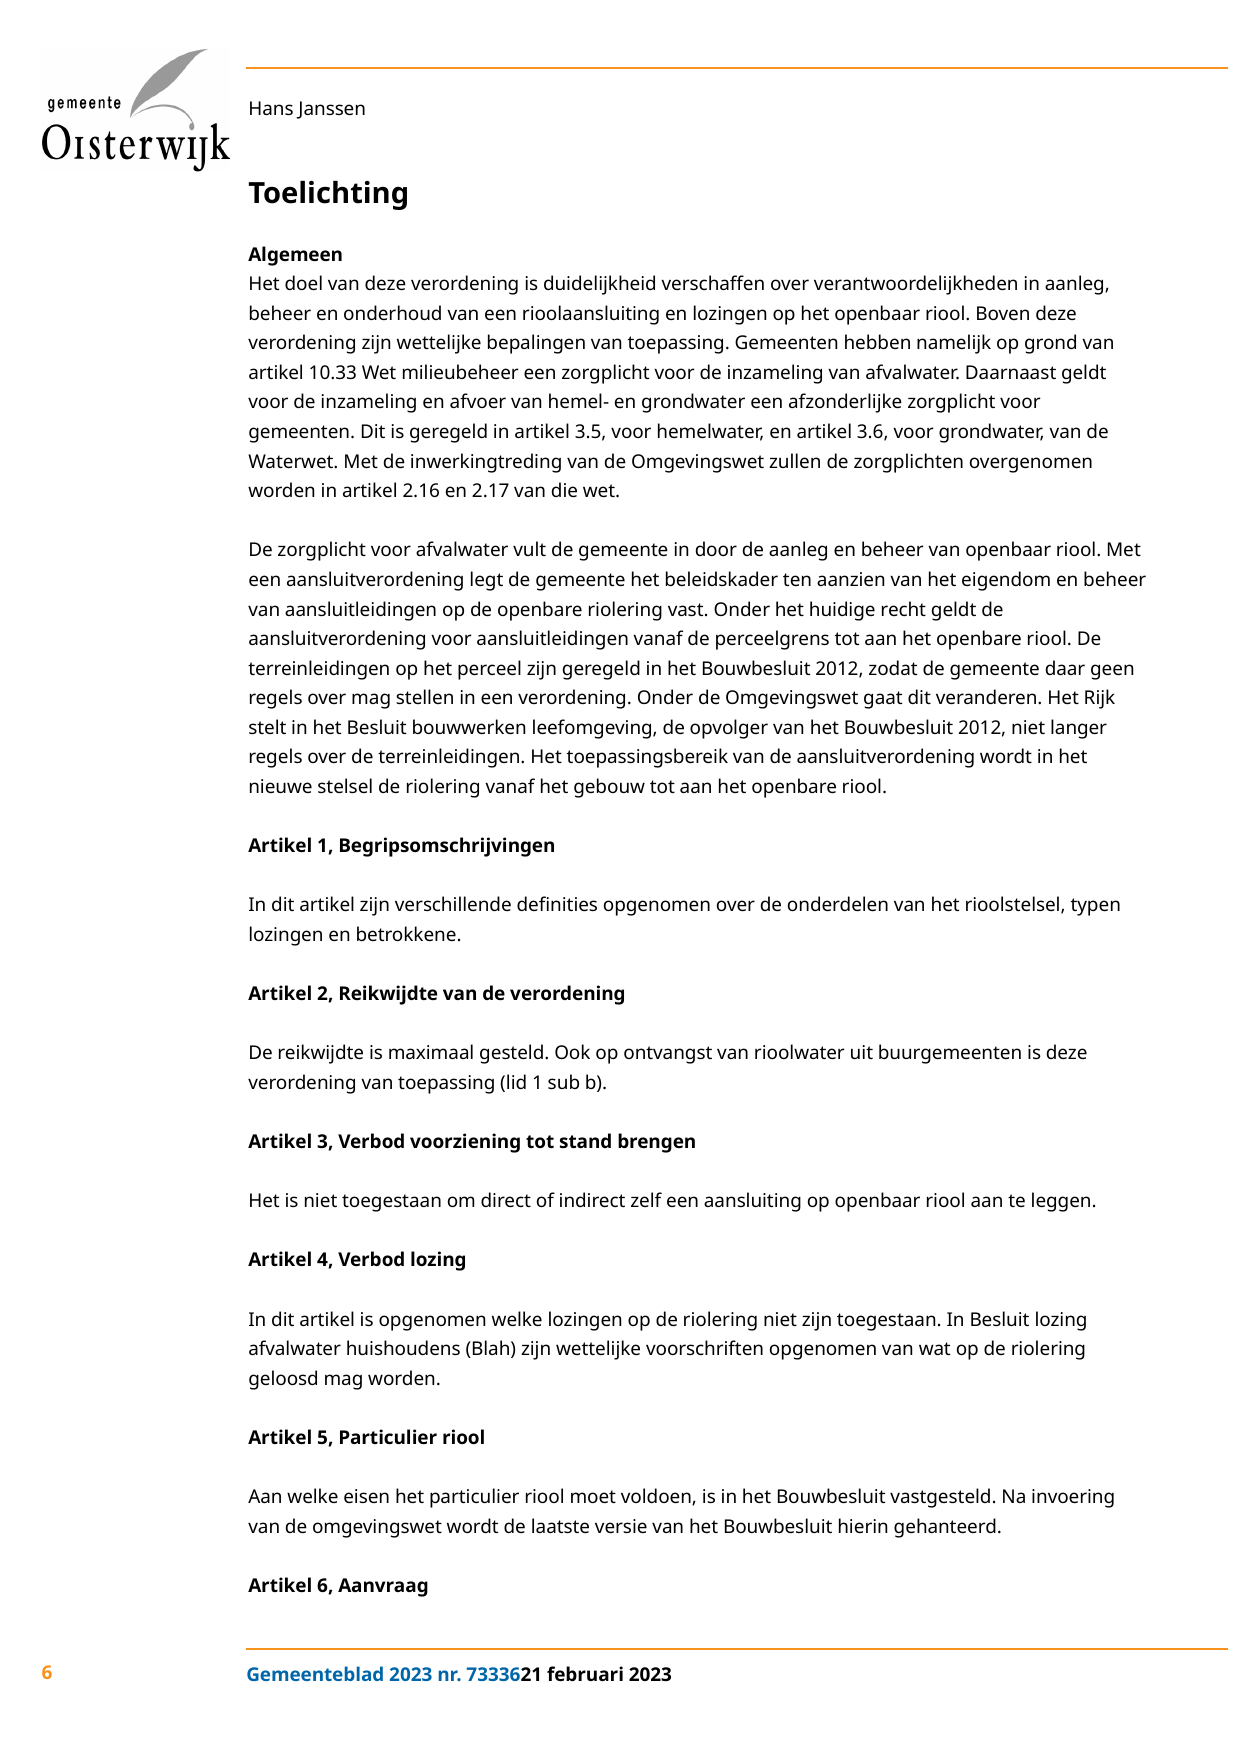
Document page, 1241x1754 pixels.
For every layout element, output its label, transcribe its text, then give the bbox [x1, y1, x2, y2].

text Artikel 5, Particulier riool [248, 1424, 1152, 1450]
text Het doel van deze verordening is duidelijkheid verschaffen over verantwoordelijkheden in aanleg, beheer en onderhoud van een rioolaansluiting en lozingen op het openbaar riool. Boven deze verordening zijn wettelijke bepalingen van toepassing. Gemeenten hebben namelijk op grond van artikel 10.33 Wet milieubeheer een zorgplicht voor de inzameling van afvalwater. Daarnaast geldt voor de inzameling en afvoer van hemel- en grondwater een afzonderlijke zorgplicht voor gemeenten. Dit is geregeld in artikel 3.5, voor hemelwater, en artikel 3.6, voor grondwater, van de Waterwet. Met de inwerkingtreding van de Omgevingswet zullen de zorgplichten overgenomen worden in artikel 2.16 en 2.17 van die wet. [248, 270, 1152, 503]
text Artikel 2, Reikwijdte van de verordening [248, 980, 1152, 1006]
text De reikwijdte is maximaal gesteld. Ook op ontvangst van rioolwater uit buurgemeenten is deze verordening van toepassing (lid 1 sub b). [248, 1039, 1152, 1095]
picture [41, 47, 231, 172]
text Aan welke eisen het particulier riool moet voldoen, is in het Bouwbesluit vastgesteld. Na invoering van de omgevingswet wordt de laatste versie van het Bouwbesluit hierin gehanteerd. [248, 1483, 1152, 1539]
text Algemeen [248, 241, 1152, 267]
text Hans Janssen [248, 95, 1152, 121]
text Artikel 6, Aanvraag [248, 1572, 1152, 1598]
text Het is niet toegestaan om direct of indirect zelf een aansluiting op openbaar riool aan te leggen. [248, 1187, 1152, 1213]
text Artikel 3, Verbod voorziening tot stand brengen [248, 1128, 1152, 1154]
text In dit artikel is opgenomen welke lozingen op de riolering niet zijn toegestaan. In Besluit lozing afvalwater huishoudens (Blah) zijn wettelijke voorschriften opgenomen van wat op de riolering geloosd mag worden. [248, 1306, 1152, 1391]
text Toelichting [248, 172, 1152, 212]
text Artikel 4, Verbod lozing [248, 1247, 1152, 1272]
text In dit artikel zijn verschillende definities opgenomen over de onderdelen van het rioolstelsel, typen lozingen en betrokkene. [248, 892, 1152, 947]
text De zorgplicht voor afvalwater vult de gemeente in door de aanleg en beheer van openbaar riool. Met een aansluitverordening legt de gemeente het beleidskader ten aanzien van het eigendom en beheer van aansluitleidingen op de openbare riolering vast. Onder het huidige recht geldt de aansluitverordening voor aansluitleidingen vanaf de perceelgrens tot aan het openbare riool. De terreinleidingen op het perceel zijn geregeld in het Bouwbesluit 2012, zodat de gemeente daar geen regels over mag stellen in een verordening. Onder de Omgevingswet gaat dit veranderen. Het Rijk stelt in het Besluit bouwwerken leefomgeving, de opvolger van het Bouwbesluit 2012, niet langer regels over de terreinleidingen. Het toepassingsbereik van de aansluitverordening wordt in het nieuwe stelsel de riolering vanaf het gebouw tot aan het openbare riool. [248, 537, 1152, 799]
text Artikel 1, Begripsomschrijvingen [248, 832, 1152, 858]
